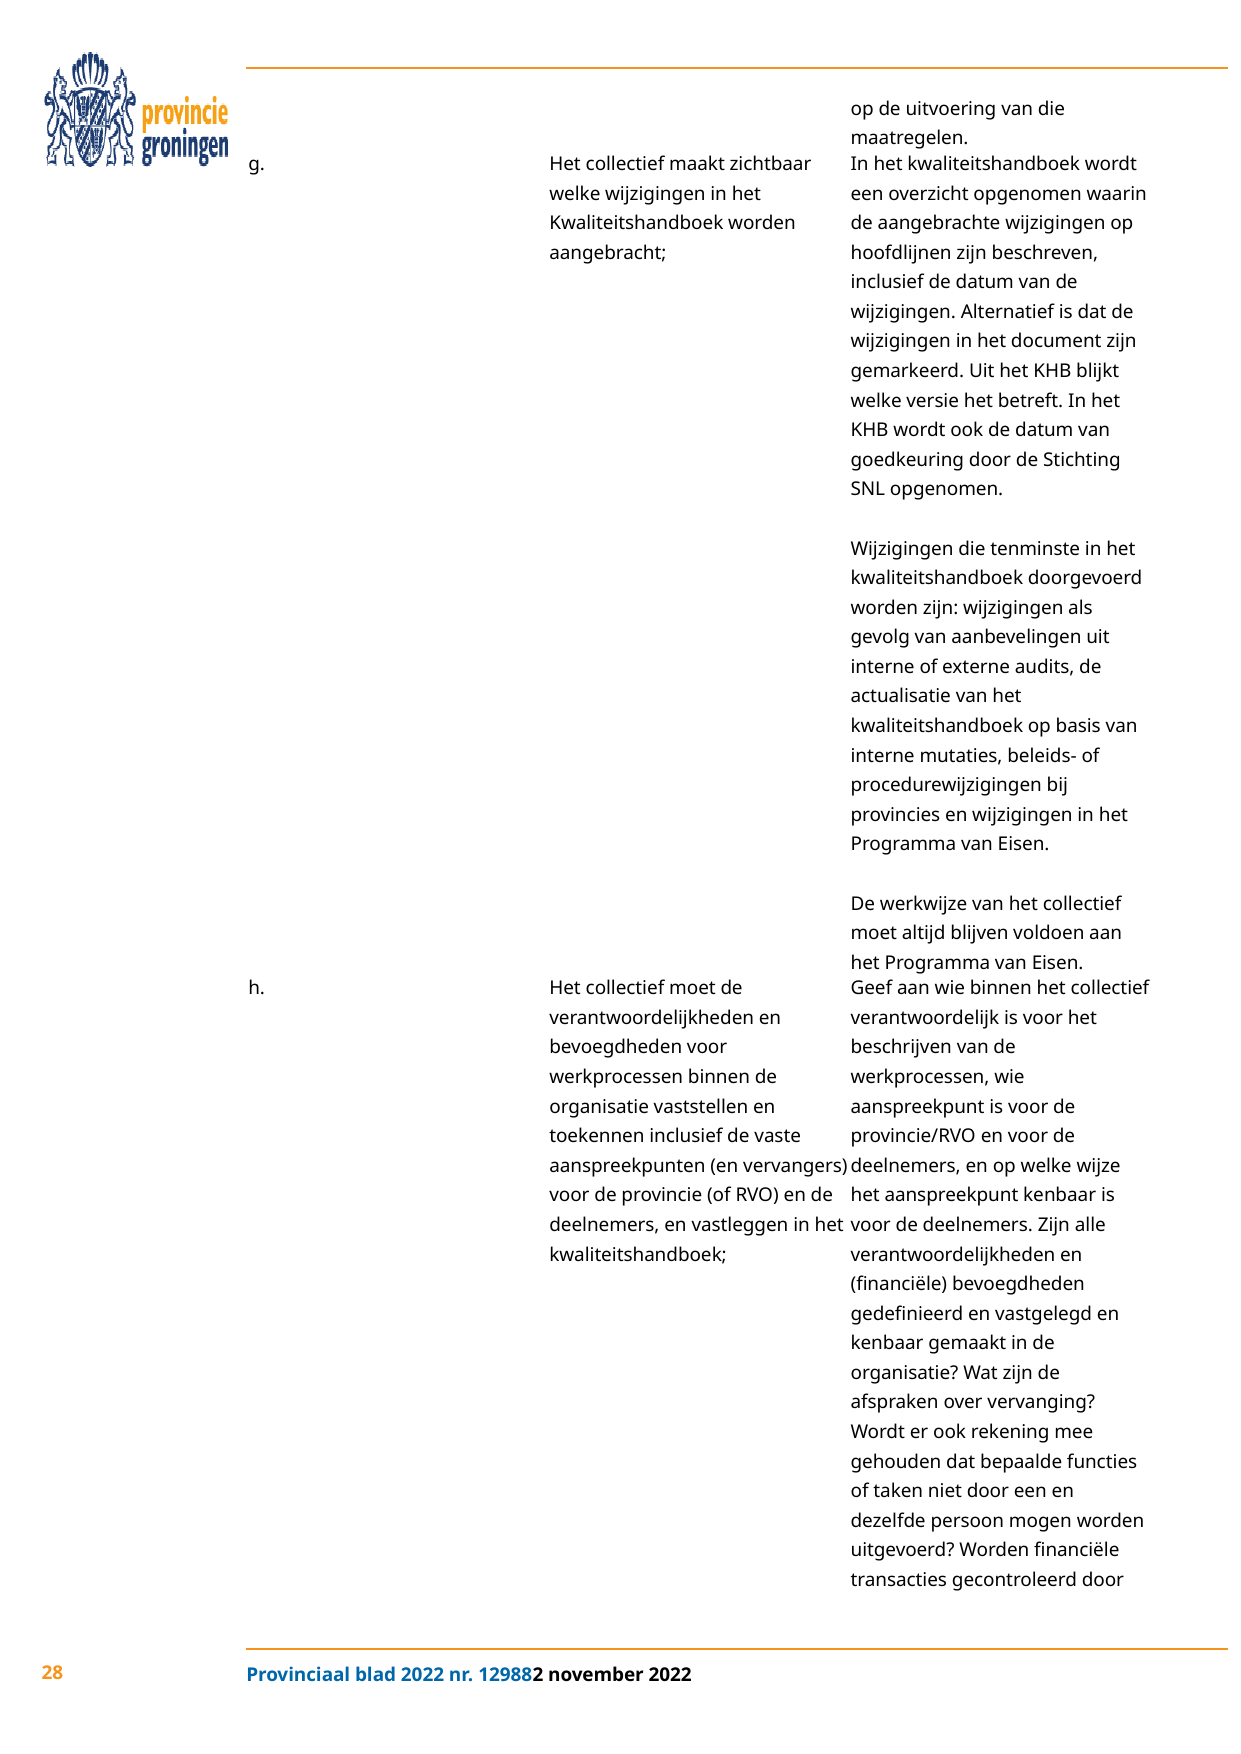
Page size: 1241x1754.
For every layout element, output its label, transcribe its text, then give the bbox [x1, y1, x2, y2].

table_cell h. [248, 975, 549, 1592]
table_cell In het kwaliteitshandboek wordt een overzicht opgenomen waarin de aangebrachte wijzigingen op hoofdlijnen zijn beschreven, inclusief de datum van de wijzigingen. Alternatief is dat de wijzigingen in het document zijn gemarkeerd. Uit het KHB blijkt welke versie het betreft. In het KHB wordt ook de datum van goedkeuring door de Stichting SNL opgenomen. Wijzigingen die tenminste in het kwaliteitshandboek doorgevoerd worden zijn: wijzigingen als gevolg van aanbevelingen uit interne of externe audits, de actualisatie van het kwaliteitshandboek op basis van interne mutaties, beleids- of procedurewijzigingen bij provincies en wijzigingen in het Programma van Eisen. De werkwijze van het collectief moet altijd blijven voldoen aan het Programma van Eisen. [850, 150, 1152, 974]
table_cell Het collectief maakt zichtbaar welke wijzigingen in het Kwaliteitshandboek worden aangebracht; [549, 150, 850, 974]
table_cell [549, 95, 850, 150]
table_cell op de uitvoering van die maatregelen. [850, 95, 1152, 150]
table_cell Geef aan wie binnen het collectief verantwoordelijk is voor het beschrijven van de werkprocessen, wie aanspreekpunt is voor de provincie/RVO en voor de deelnemers, en op welke wijze het aanspreekpunt kenbaar is voor de deelnemers. Zijn alle verantwoordelijkheden en (financiële) bevoegdheden gedefinieerd en vastgelegd en kenbaar gemaakt in de organisatie? Wat zijn de afspraken over vervanging? Wordt er ook rekening mee gehouden dat bepaalde functies of taken niet door een en dezelfde persoon mogen worden uitgevoerd? Worden financiële transacties gecontroleerd door [850, 975, 1152, 1592]
table_cell [248, 95, 549, 150]
picture [41, 47, 231, 172]
table_cell g. [248, 150, 549, 974]
table_cell Het collectief moet de verantwoordelijkheden en bevoegdheden voor werkprocessen binnen de organisatie vaststellen en toekennen inclusief de vaste aanspreekpunten (en vervangers) voor de provincie (of RVO) en de deelnemers, en vastleggen in het kwaliteitshandboek; [549, 975, 850, 1592]
